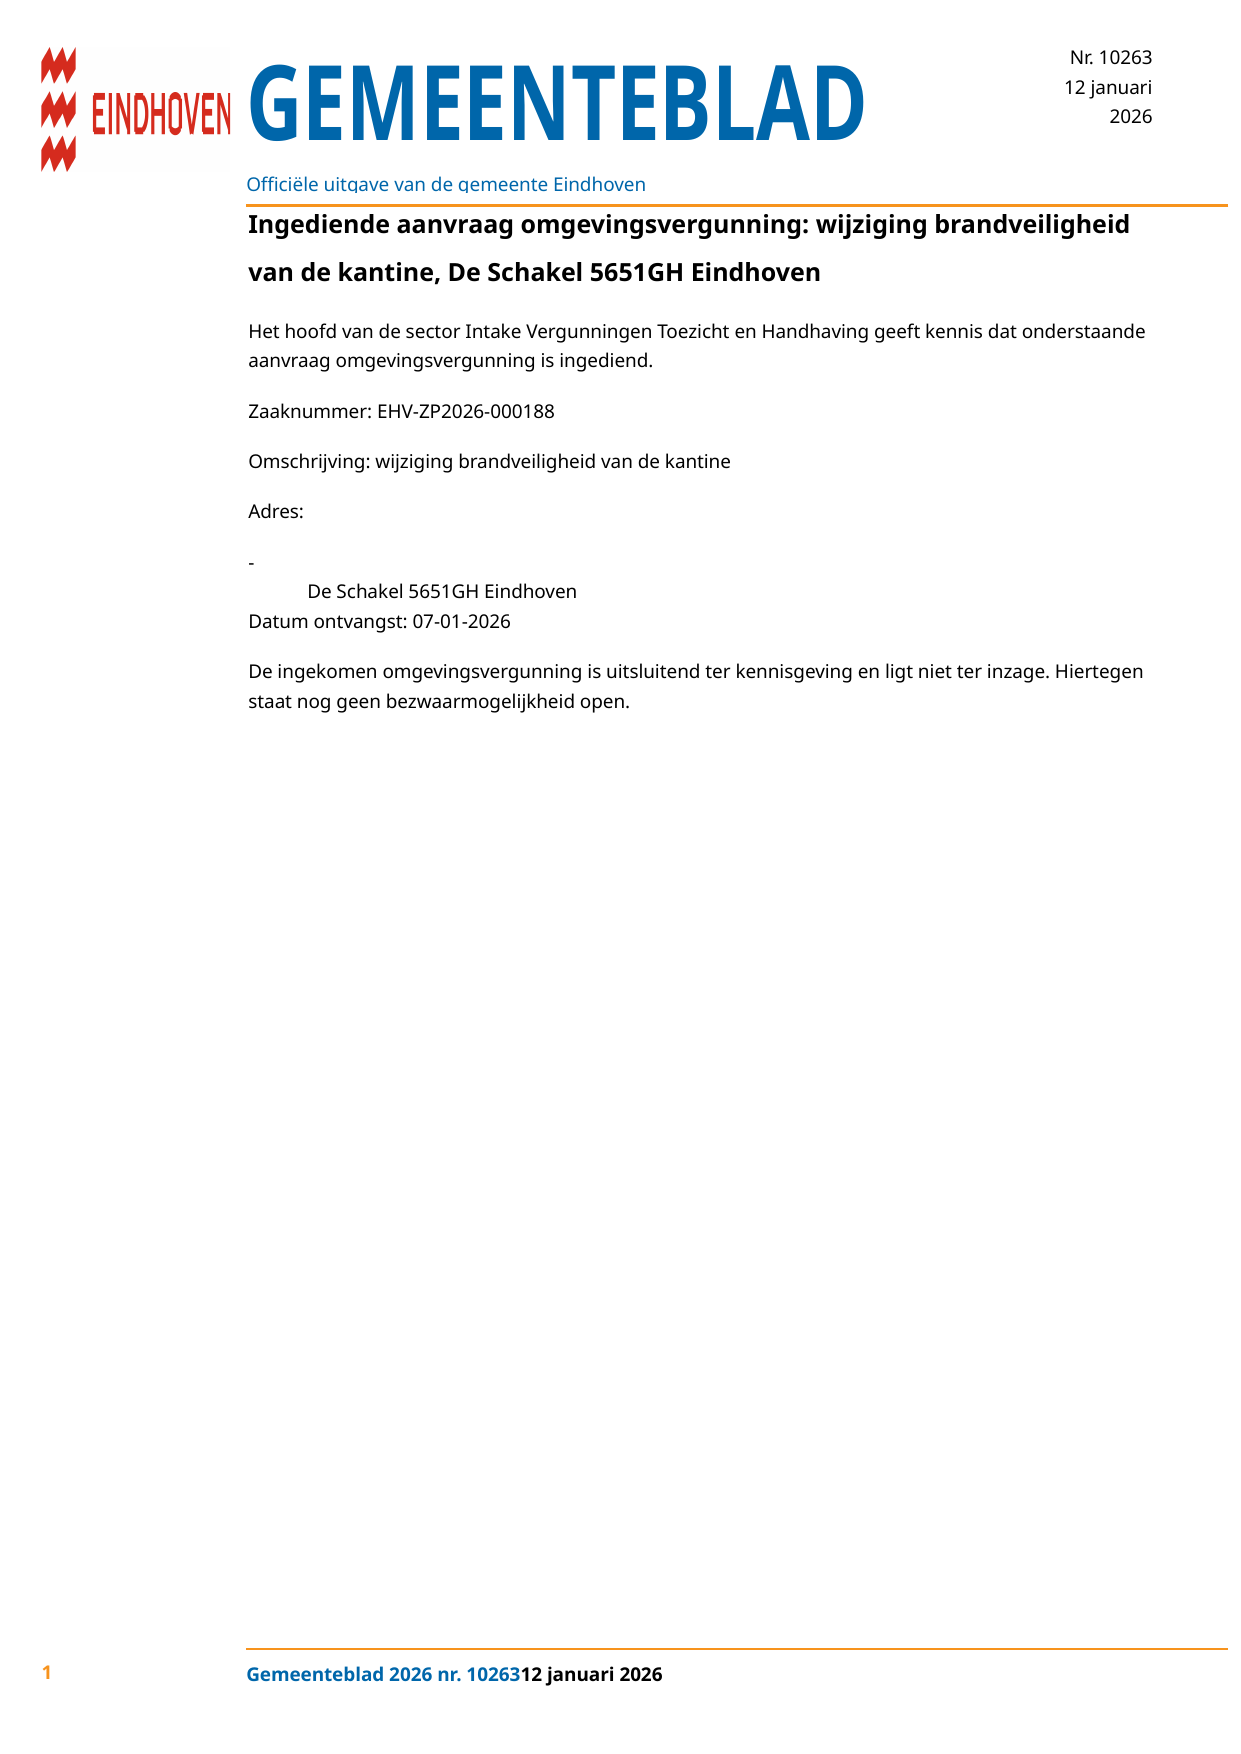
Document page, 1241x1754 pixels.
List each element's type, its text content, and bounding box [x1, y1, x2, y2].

text Adres: [248, 499, 1152, 524]
text Het hoofd van de sector Intake Vergunningen Toezicht en Handhaving geeft kennis dat onderstaande aanvraag omgevingsvergunning is ingediend. [248, 318, 1152, 373]
text Zaaknummer: EHV-ZP2026-000188 [248, 398, 1152, 424]
text Omschrijving: wijziging brandveiligheid van de kantine [248, 448, 1152, 474]
picture [41, 47, 231, 172]
text De ingekomen omgevingsvergunning is uitsluitend ter kennisgeving en ligt niet ter inzage. Hiertegen staat nog geen bezwaarmogelijkheid open. [248, 659, 1152, 714]
text Ingediende aanvraag omgevingsvergunning: wijziging brandveiligheid van de kantine, De Schakel 5651GH Eindhoven [248, 207, 1152, 288]
list De Schakel 5651GH Eindhoven [248, 579, 1152, 604]
text Datum ontvangst: 07-01-2026 [248, 608, 1152, 634]
